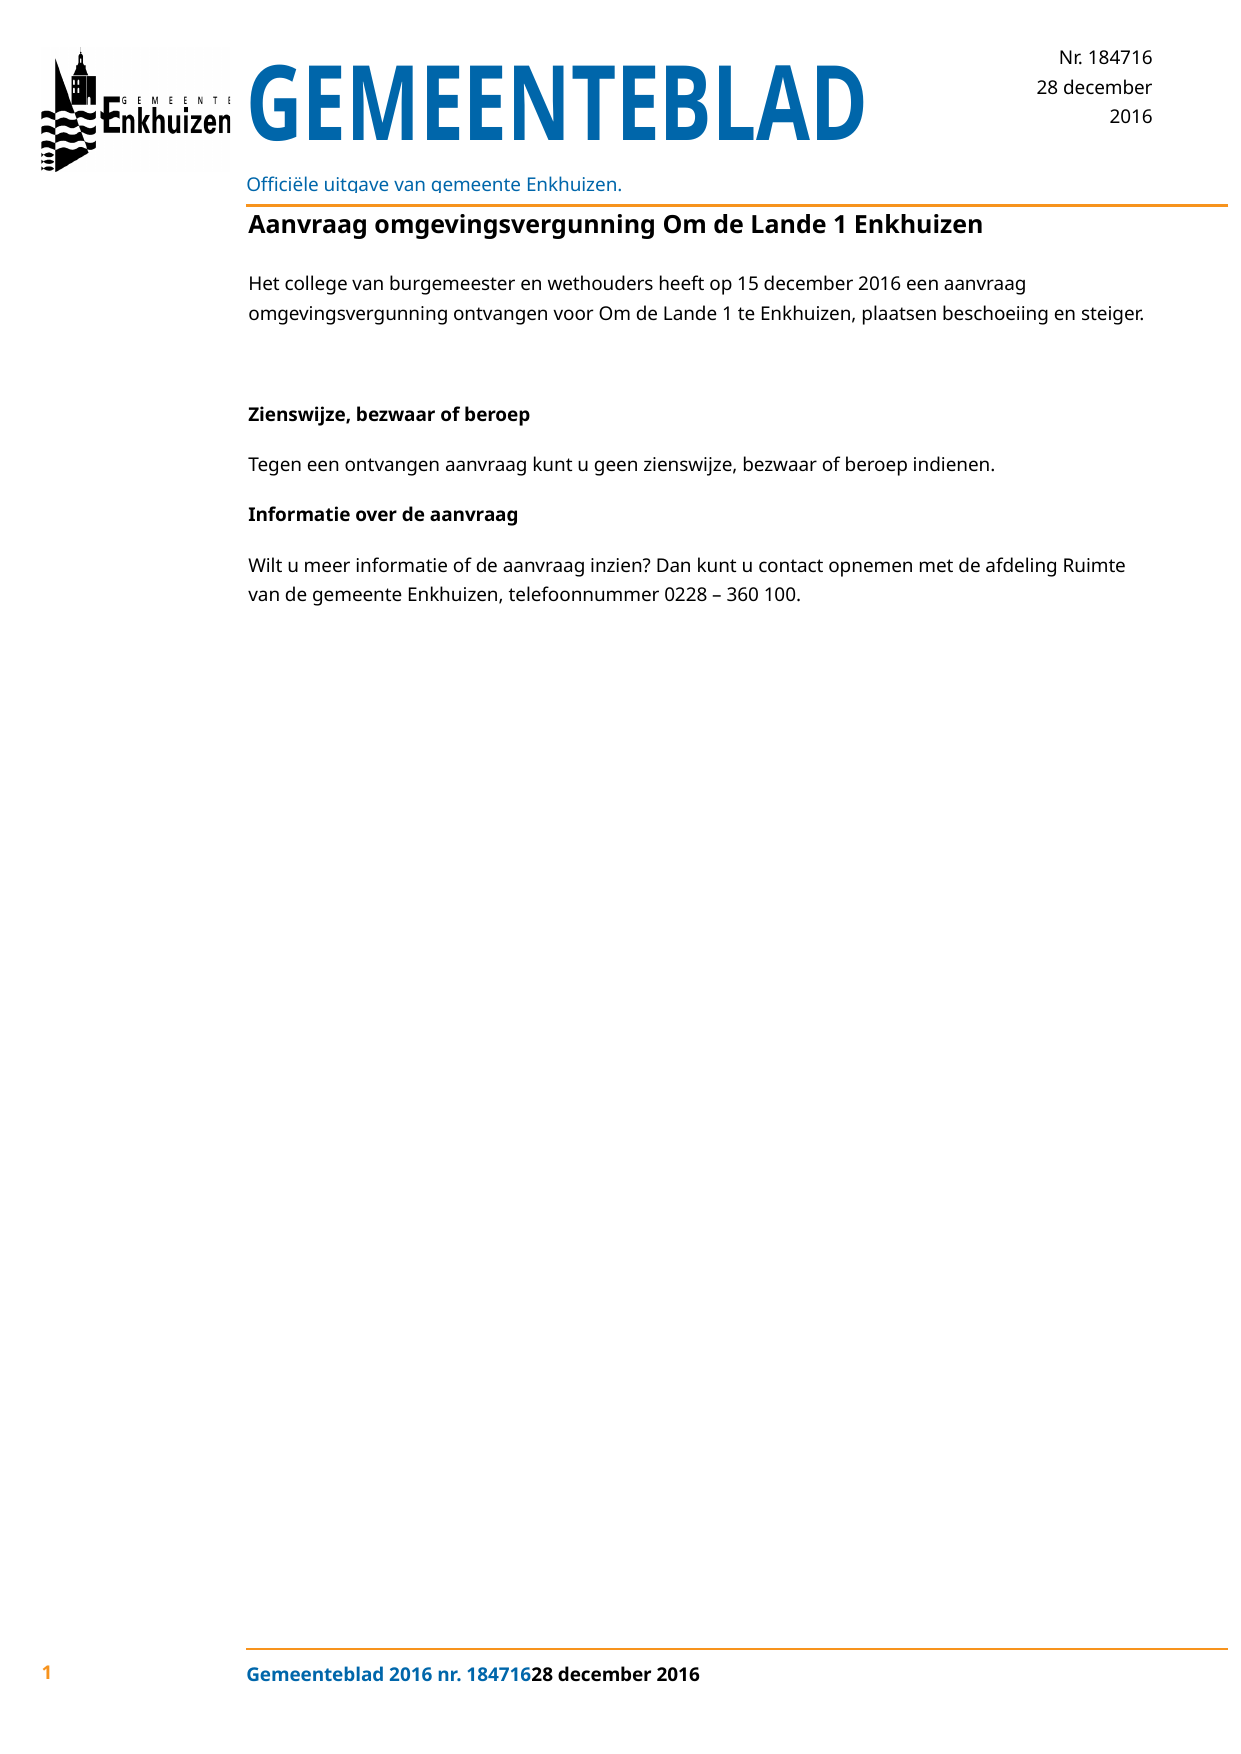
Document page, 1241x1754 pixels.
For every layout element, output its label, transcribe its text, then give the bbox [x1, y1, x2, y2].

text Zienswijze, bezwaar of beroep [248, 401, 1152, 426]
text Wilt u meer informatie of de aanvraag inzien? Dan kunt u contact opnemen met de afdeling Ruimte van de gemeente Enkhuizen, telefoonnummer 0228 – 360 100. [248, 552, 1152, 607]
text Informatie over de aanvraag [248, 502, 1152, 527]
text Aanvraag omgevingsvergunning Om de Lande 1 Enkhuizen [248, 207, 1152, 241]
picture [41, 47, 231, 172]
text Het college van burgemeester en wethouders heeft op 15 december 2016 een aanvraag omgevingsvergunning ontvangen voor Om de Lande 1 te Enkhuizen, plaatsen beschoeiing en steiger. [248, 270, 1152, 326]
text Tegen een ontvangen aanvraag kunt u geen zienswijze, bezwaar of beroep indienen. [248, 451, 1152, 477]
